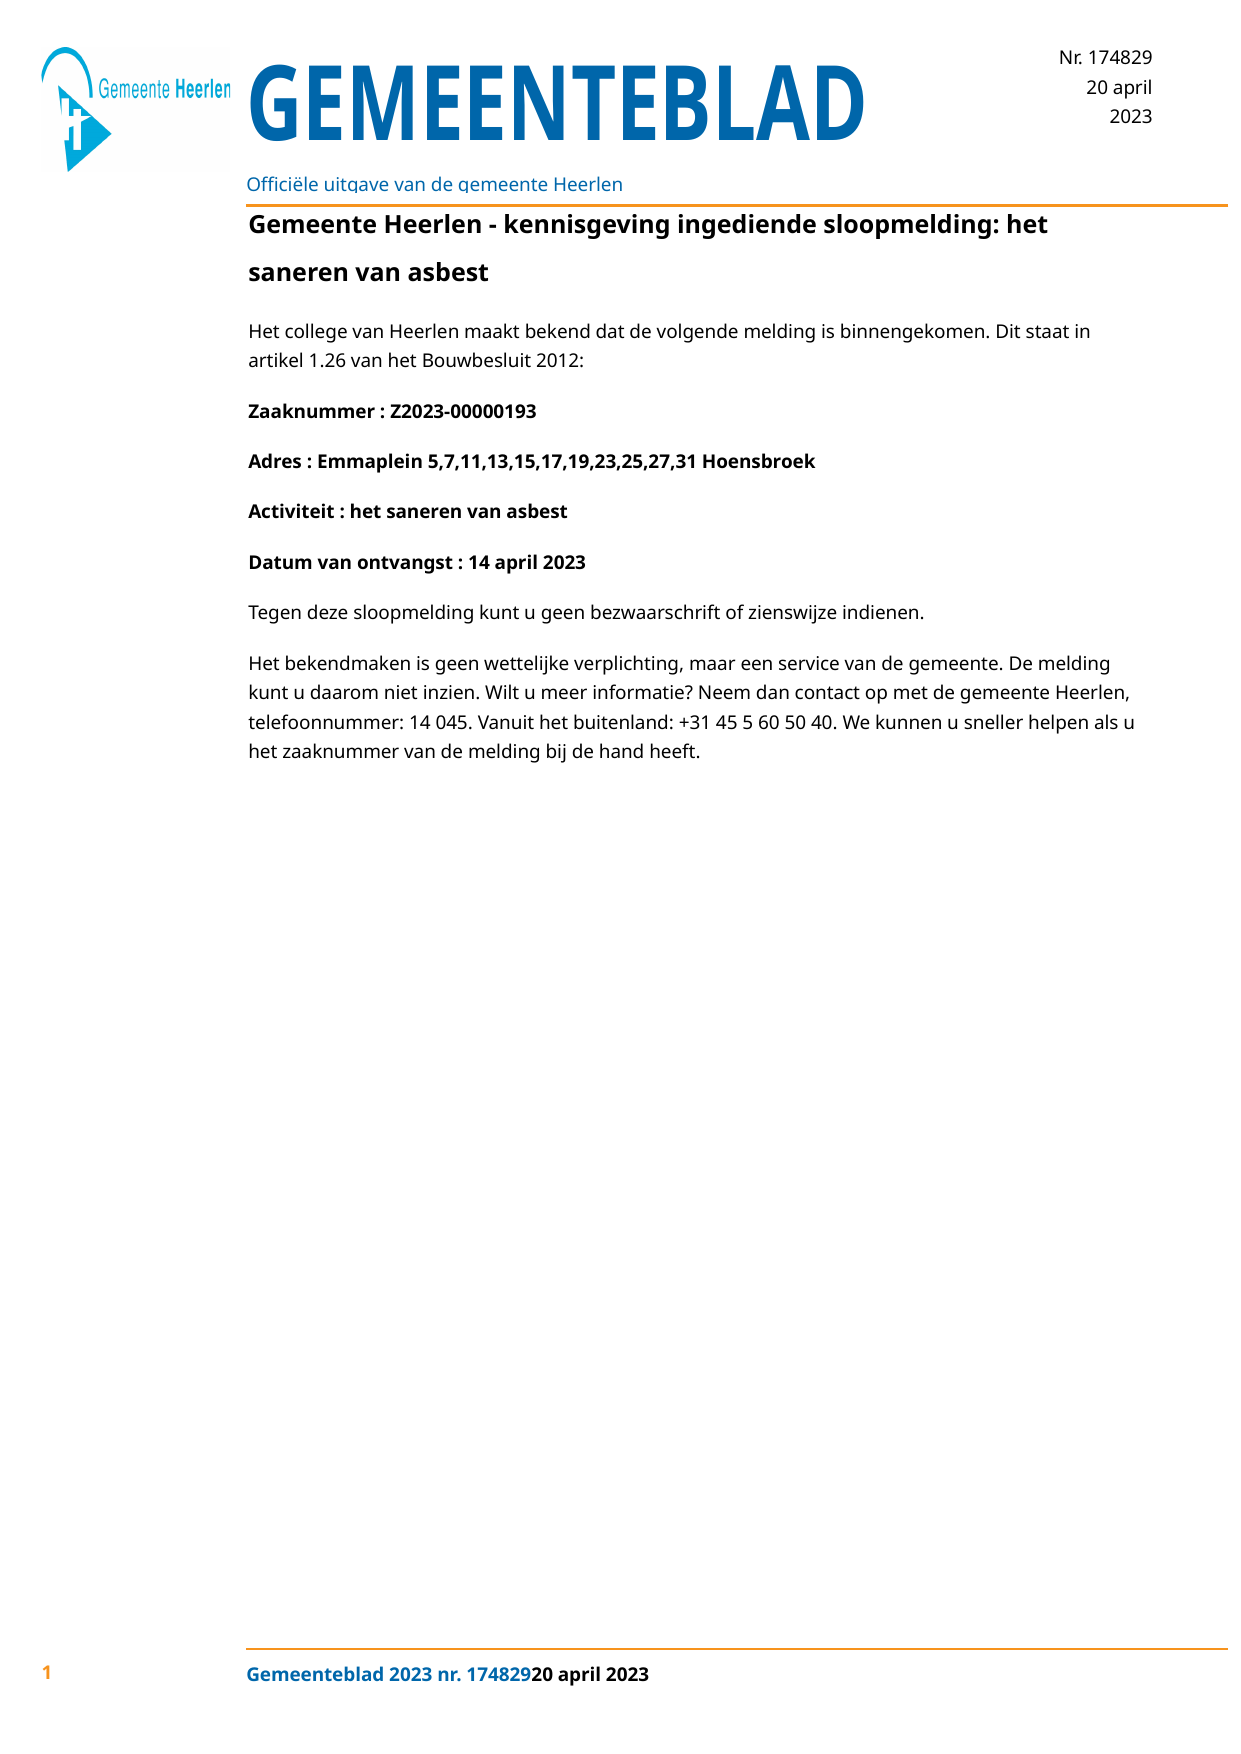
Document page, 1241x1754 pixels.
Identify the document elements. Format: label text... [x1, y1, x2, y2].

text Activiteit : het saneren van asbest [248, 499, 1152, 524]
text Tegen deze sloopmelding kunt u geen bezwaarschrift of zienswijze indienen. [248, 599, 1152, 625]
picture [41, 47, 231, 172]
text Het college van Heerlen maakt bekend dat de volgende melding is binnengekomen. Dit staat in artikel 1.26 van het Bouwbesluit 2012: [248, 318, 1152, 373]
text Gemeente Heerlen - kennisgeving ingediende sloopmelding: het saneren van asbest [248, 207, 1152, 288]
picture [41, 47, 59, 70]
text Het bekendmaken is geen wettelijke verplichting, maar een service van de gemeente. De melding kunt u daarom niet inzien. Wilt u meer informatie? Neem dan contact op met de gemeente Heerlen, telefoonnummer: 14 045. Vanuit het buitenland: +31 45 5 60 50 40. We kunnen u sneller helpen als u het zaaknummer van de melding bij de hand heeft. [248, 650, 1152, 764]
text Datum van ontvangst : 14 april 2023 [248, 549, 1152, 575]
text Zaaknummer : Z2023-00000193 [248, 398, 1152, 424]
text Adres : Emmaplein 5,7,11,13,15,17,19,23,25,27,31 Hoensbroek [248, 448, 1152, 474]
